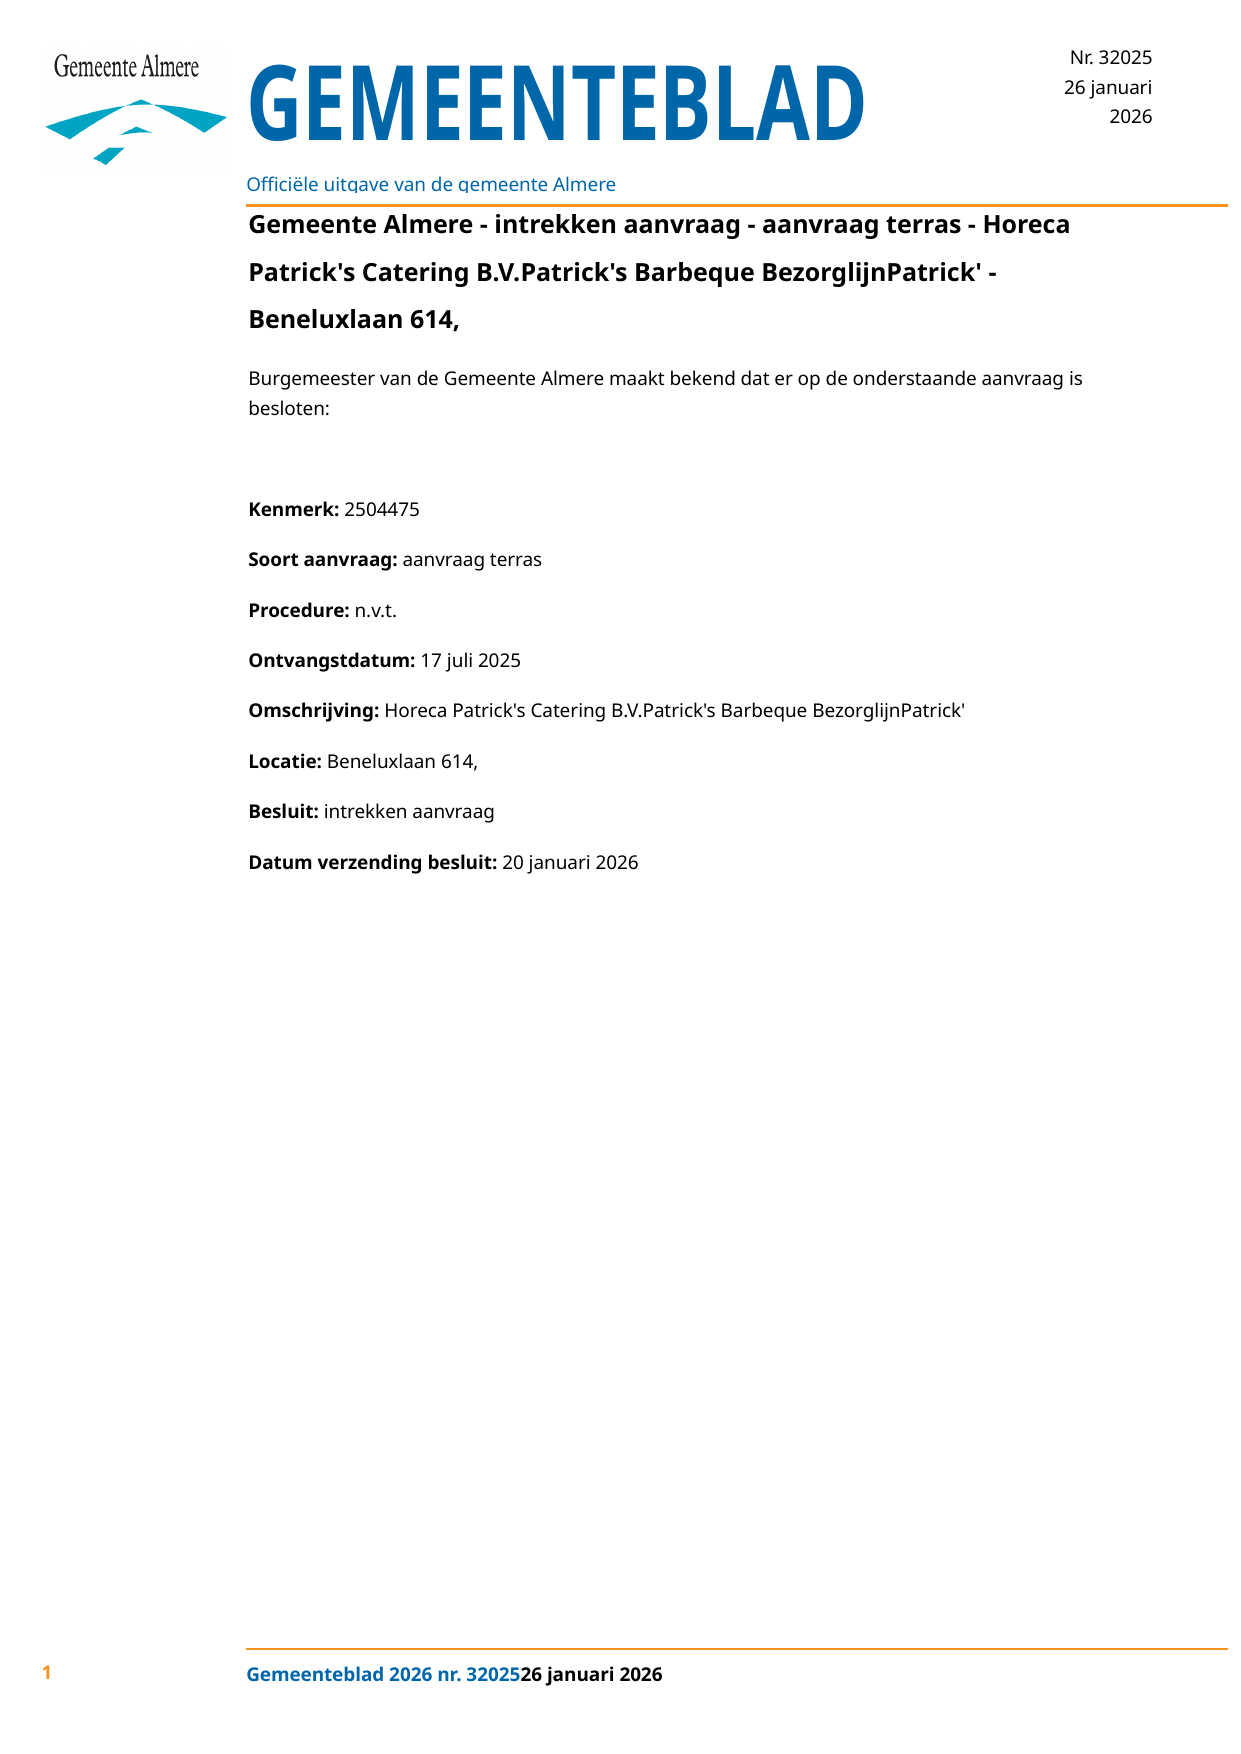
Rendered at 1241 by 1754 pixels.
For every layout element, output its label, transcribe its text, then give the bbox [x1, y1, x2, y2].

text Datum verzending besluit: 20 januari 2026 [248, 849, 1152, 874]
text Besluit: intrekken aanvraag [248, 798, 1152, 824]
text Locatie: Beneluxlaan 614, [248, 748, 1152, 774]
text Gemeente Almere - intrekken aanvraag - aanvraag terras - Horeca Patrick's Catering B.V.Patrick's Barbeque BezorglijnPatrick' - Beneluxlaan 614, [248, 207, 1152, 336]
text Ontvangstdatum: 17 juli 2025 [248, 647, 1152, 673]
text Omschrijving: Horeca Patrick's Catering B.V.Patrick's Barbeque BezorglijnPatrick' [248, 698, 1152, 723]
text Burgemeester van de Gemeente Almere maakt bekend dat er op de onderstaande aanvraag is besloten: [248, 366, 1152, 421]
text Kenmerk: 2504475 [248, 496, 1152, 522]
picture [41, 47, 231, 172]
text Soort aanvraag: aanvraag terras [248, 546, 1152, 572]
text Procedure: n.v.t. [248, 597, 1152, 622]
